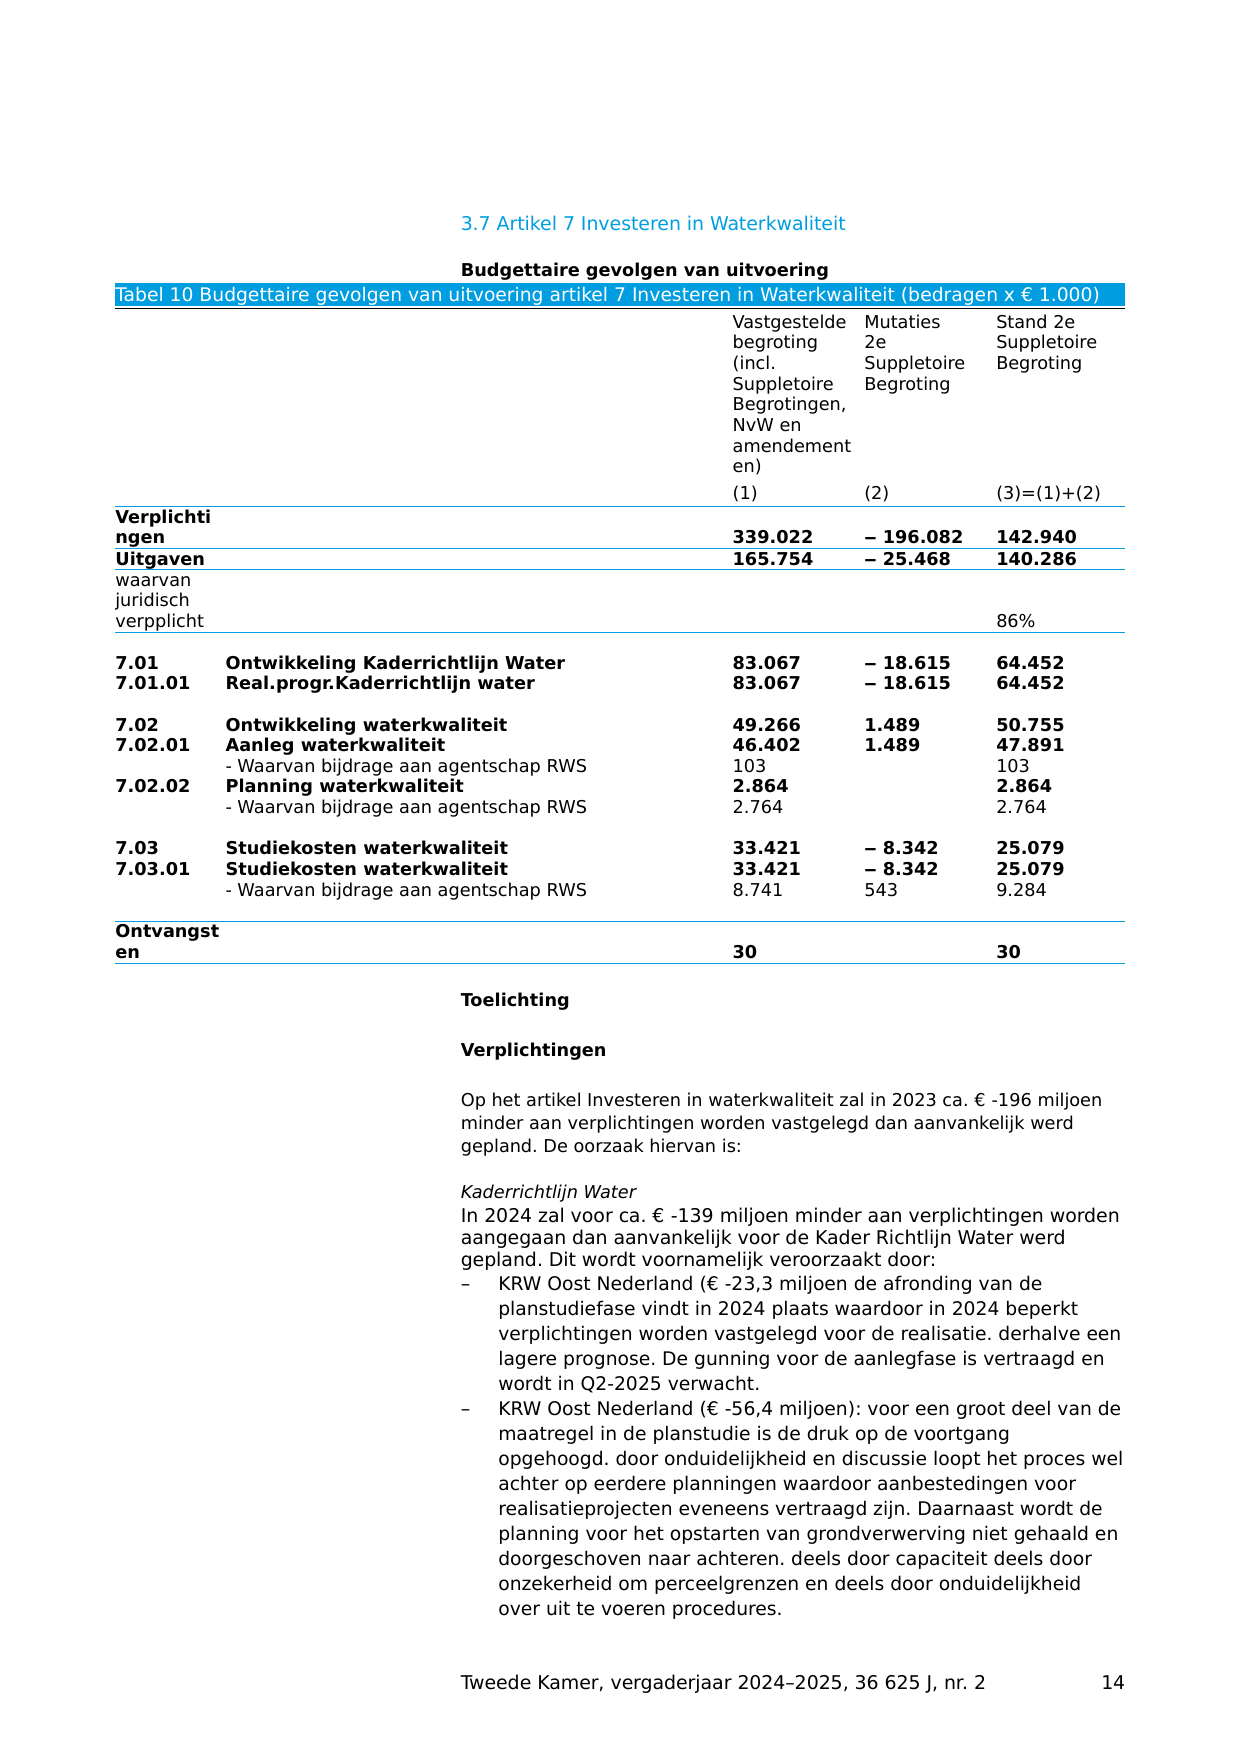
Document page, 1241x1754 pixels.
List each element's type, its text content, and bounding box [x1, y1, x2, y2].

table_cell - Waarvan bijdrage aan agentschap RWS [223, 797, 729, 818]
table_cell [115, 694, 222, 714]
table_cell 33.421 [730, 838, 861, 859]
table_cell Mutaties 2e Suppletoire Begroting [861, 309, 993, 480]
table_cell 8.741 [730, 880, 861, 900]
table_cell 30 [993, 922, 1125, 962]
table_cell Verplichtingen [115, 507, 222, 548]
table_cell [993, 633, 1125, 653]
table_cell 103 [993, 756, 1125, 776]
table_cell 2.764 [993, 797, 1125, 818]
table_cell Ontwikkeling waterkwaliteit [223, 715, 729, 735]
table_cell [861, 756, 993, 776]
table_cell 7.03 [115, 838, 222, 859]
table_cell [861, 922, 993, 962]
table_cell 7.02.01 [115, 735, 222, 756]
table_cell Ontvangsten [115, 922, 222, 962]
table_cell (2) [861, 480, 993, 506]
table_cell [115, 900, 222, 921]
table_cell Stand 2e Suppletoire Begroting [993, 309, 1125, 480]
table_cell Real.progr.Kaderrichtlijn water [223, 673, 729, 694]
table_cell - Waarvan bijdrage aan agentschap RWS [223, 880, 729, 900]
table_cell [115, 880, 222, 900]
text Kaderrichtlijn Water [461, 1180, 1125, 1203]
table_cell (3)=(1)+(2) [993, 480, 1125, 506]
table_cell 9.284 [993, 880, 1125, 900]
table_cell Ontwikkeling Kaderrichtlijn Water [223, 653, 729, 673]
table_cell 64.452 [993, 653, 1125, 673]
table_cell [223, 309, 729, 480]
table_cell Aanleg waterkwaliteit [223, 735, 729, 756]
table_cell ‒ 8.342 [861, 838, 993, 859]
list KRW Oost Nederland (€ -23,3 miljoen de afronding van de planstudiefase vindt in 2024 plaats waardoor in 2024 beperkt verplichtingen worden vastgelegd voor de realisatie. derhalve een lagere prognose. De gunning voor de aanlegfase is vertraagd en wordt in Q2-2025 verwacht. [461, 1271, 1125, 1396]
table_cell [115, 633, 222, 653]
table_cell [223, 507, 729, 548]
table_cell 543 [861, 880, 993, 900]
table_cell [115, 309, 222, 480]
table_cell [861, 694, 993, 714]
table_cell 7.02.02 [115, 776, 222, 797]
table_cell 2.864 [730, 776, 861, 797]
text In 2024 zal voor ca. € -139 miljoen minder aan verplichtingen worden aangegaan dan aanvankelijk voor de Kader Richtlijn Water werd gepland. Dit wordt voornamelijk veroorzaakt door: [461, 1205, 1125, 1271]
title 3.7 Artikel 7 Investeren in Waterkwaliteit [461, 213, 1125, 235]
table_cell 47.891 [993, 735, 1125, 756]
table_cell 7.02 [115, 715, 222, 735]
table_cell 140.286 [993, 549, 1125, 569]
table_cell Studiekosten waterkwaliteit [223, 859, 729, 879]
list KRW Oost Nederland (€ -56,4 miljoen): voor een groot deel van de maatregel in de planstudie is de druk op de voortgang opgehoogd. door onduidelijkheid en discussie loopt het proces wel achter op eerdere planningen waardoor aanbestedingen voor realisatieprojecten eveneens vertraagd zijn. Daarnaast wordt de planning voor het opstarten van grondverwerving niet gehaald en doorgeschoven naar achteren. deels door capaciteit deels door onzekerheid om perceelgrenzen en deels door onduidelijkheid over uit te voeren procedures. [461, 1396, 1125, 1621]
table_cell [223, 694, 729, 714]
table_cell [223, 900, 729, 921]
table_cell [730, 900, 861, 921]
table_cell 1.489 [861, 735, 993, 756]
table_cell [115, 818, 222, 838]
table_cell ‒ 18.615 [861, 653, 993, 673]
table_cell ‒ 25.468 [861, 549, 993, 569]
table_cell [223, 922, 729, 962]
table_cell 165.754 [730, 549, 861, 569]
table_cell [730, 570, 861, 631]
table_cell Vastgestelde begroting (incl. Suppletoire Begrotingen, NvW en amendementen) [730, 309, 861, 480]
table_cell Uitgaven [115, 549, 222, 569]
table_cell 7.01.01 [115, 673, 222, 694]
table_cell [115, 480, 222, 506]
table_cell [115, 756, 222, 776]
table_cell [993, 900, 1125, 921]
table_cell waarvan juridisch verpplicht [115, 570, 222, 631]
table_cell 46.402 [730, 735, 861, 756]
table_cell ‒ 18.615 [861, 673, 993, 694]
table_cell [993, 694, 1125, 714]
table_cell 50.755 [993, 715, 1125, 735]
table_cell 25.079 [993, 859, 1125, 879]
table_cell 49.266 [730, 715, 861, 735]
table_cell Studiekosten waterkwaliteit [223, 838, 729, 859]
table_cell 83.067 [730, 653, 861, 673]
table_cell [223, 818, 729, 838]
table_cell [861, 776, 993, 797]
table_cell 33.421 [730, 859, 861, 879]
table_cell 83.067 [730, 673, 861, 694]
table_cell 2.764 [730, 797, 861, 818]
table_cell [993, 818, 1125, 838]
text Verplichtingen [461, 1038, 1125, 1061]
table_cell [730, 633, 861, 653]
table_cell - Waarvan bijdrage aan agentschap RWS [223, 756, 729, 776]
table_cell 339.022 [730, 507, 861, 548]
table_cell [861, 570, 993, 631]
table_cell ‒ 196.082 [861, 507, 993, 548]
table_cell ‒ 8.342 [861, 859, 993, 879]
table_cell [861, 797, 993, 818]
table_cell [861, 818, 993, 838]
table_cell Planning waterkwaliteit [223, 776, 729, 797]
table_cell 25.079 [993, 838, 1125, 859]
table_cell [223, 633, 729, 653]
table_cell 103 [730, 756, 861, 776]
table_cell [730, 694, 861, 714]
table_cell (1) [730, 480, 861, 506]
table_cell [223, 480, 729, 506]
table_cell [861, 633, 993, 653]
table_cell 30 [730, 922, 861, 962]
table_cell [115, 797, 222, 818]
text Toelichting [461, 988, 1125, 1011]
table_cell [223, 570, 729, 631]
table_cell 7.03.01 [115, 859, 222, 879]
table_cell 1.489 [861, 715, 993, 735]
table_cell 86% [993, 570, 1125, 631]
text Op het artikel Investeren in waterkwaliteit zal in 2023 ca. € -196 miljoen minder aan verplichtingen worden vastgelegd dan aanvankelijk werd gepland. De oorzaak hiervan is: [461, 1088, 1125, 1157]
table_cell 7.01 [115, 653, 222, 673]
table_cell 64.452 [993, 673, 1125, 694]
text Budgettaire gevolgen van uitvoering [461, 258, 1125, 281]
table_cell [861, 900, 993, 921]
table_cell [730, 818, 861, 838]
table_cell 2.864 [993, 776, 1125, 797]
table_cell 142.940 [993, 507, 1125, 548]
table_cell [223, 549, 729, 569]
